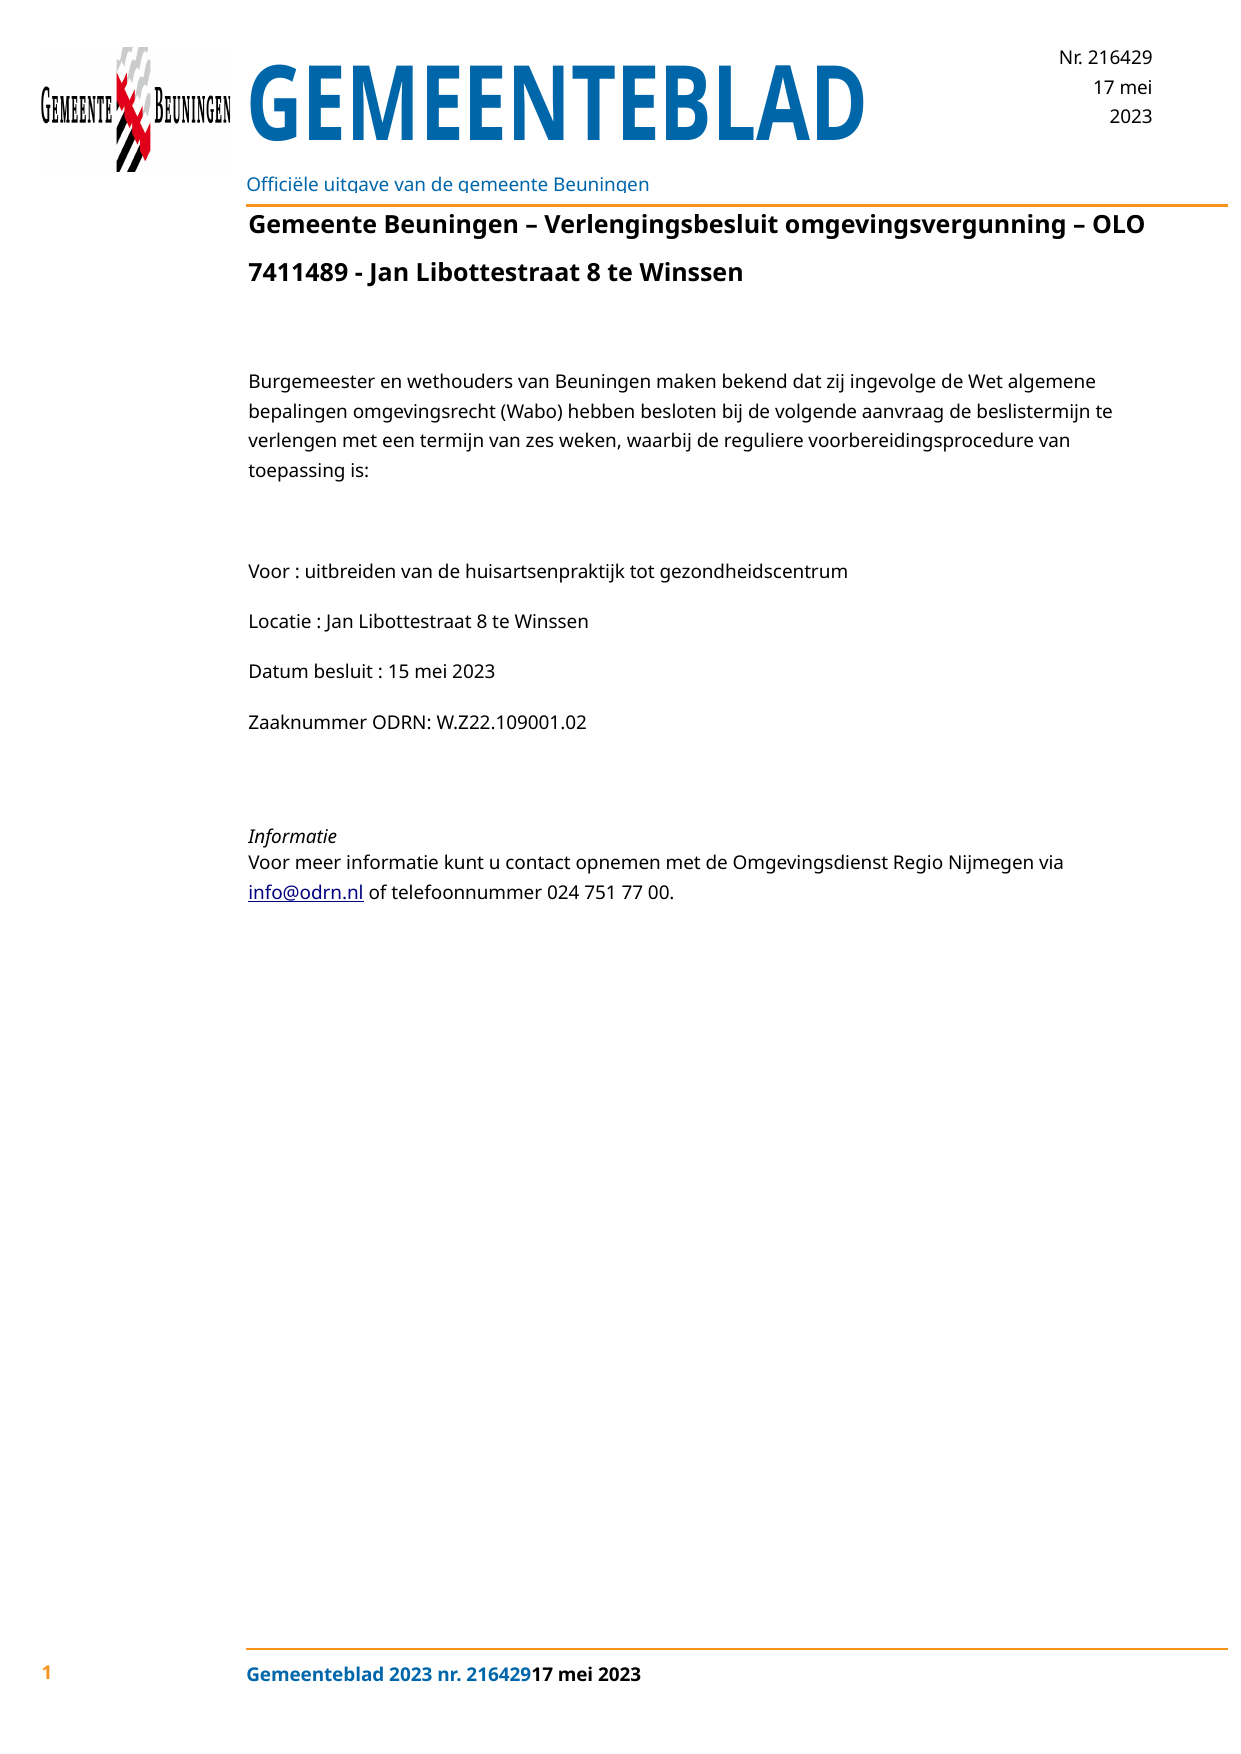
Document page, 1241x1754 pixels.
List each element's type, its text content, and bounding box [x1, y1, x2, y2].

text Informatie [248, 823, 1152, 849]
text Locatie : Jan Libottestraat 8 te Winssen [248, 608, 1152, 634]
text Burgemeester en wethouders van Beuningen maken bekend dat zij ingevolge de Wet algemene bepalingen omgevingsrecht (Wabo) hebben besloten bij de volgende aanvraag de beslistermijn te verlengen met een termijn van zes weken, waarbij de reguliere voorbereidingsprocedure van toepassing is: [248, 368, 1152, 483]
text Voor : uitbreiden van de huisartsenpraktijk tot gezondheidscentrum [248, 558, 1152, 584]
text Voor meer informatie kunt u contact opnemen met de Omgevingsdienst Regio Nijmegen via info@odrn.nl of telefoonnummer 024 751 77 00. [248, 849, 1152, 904]
text Datum besluit : 15 mei 2023 [248, 659, 1152, 684]
text Gemeente Beuningen – Verlengingsbesluit omgevingsvergunning – OLO 7411489 - Jan Libottestraat 8 te Winssen [248, 207, 1152, 288]
text Zaaknummer ODRN: W.Z22.109001.02 [248, 709, 1152, 735]
picture [41, 47, 231, 172]
